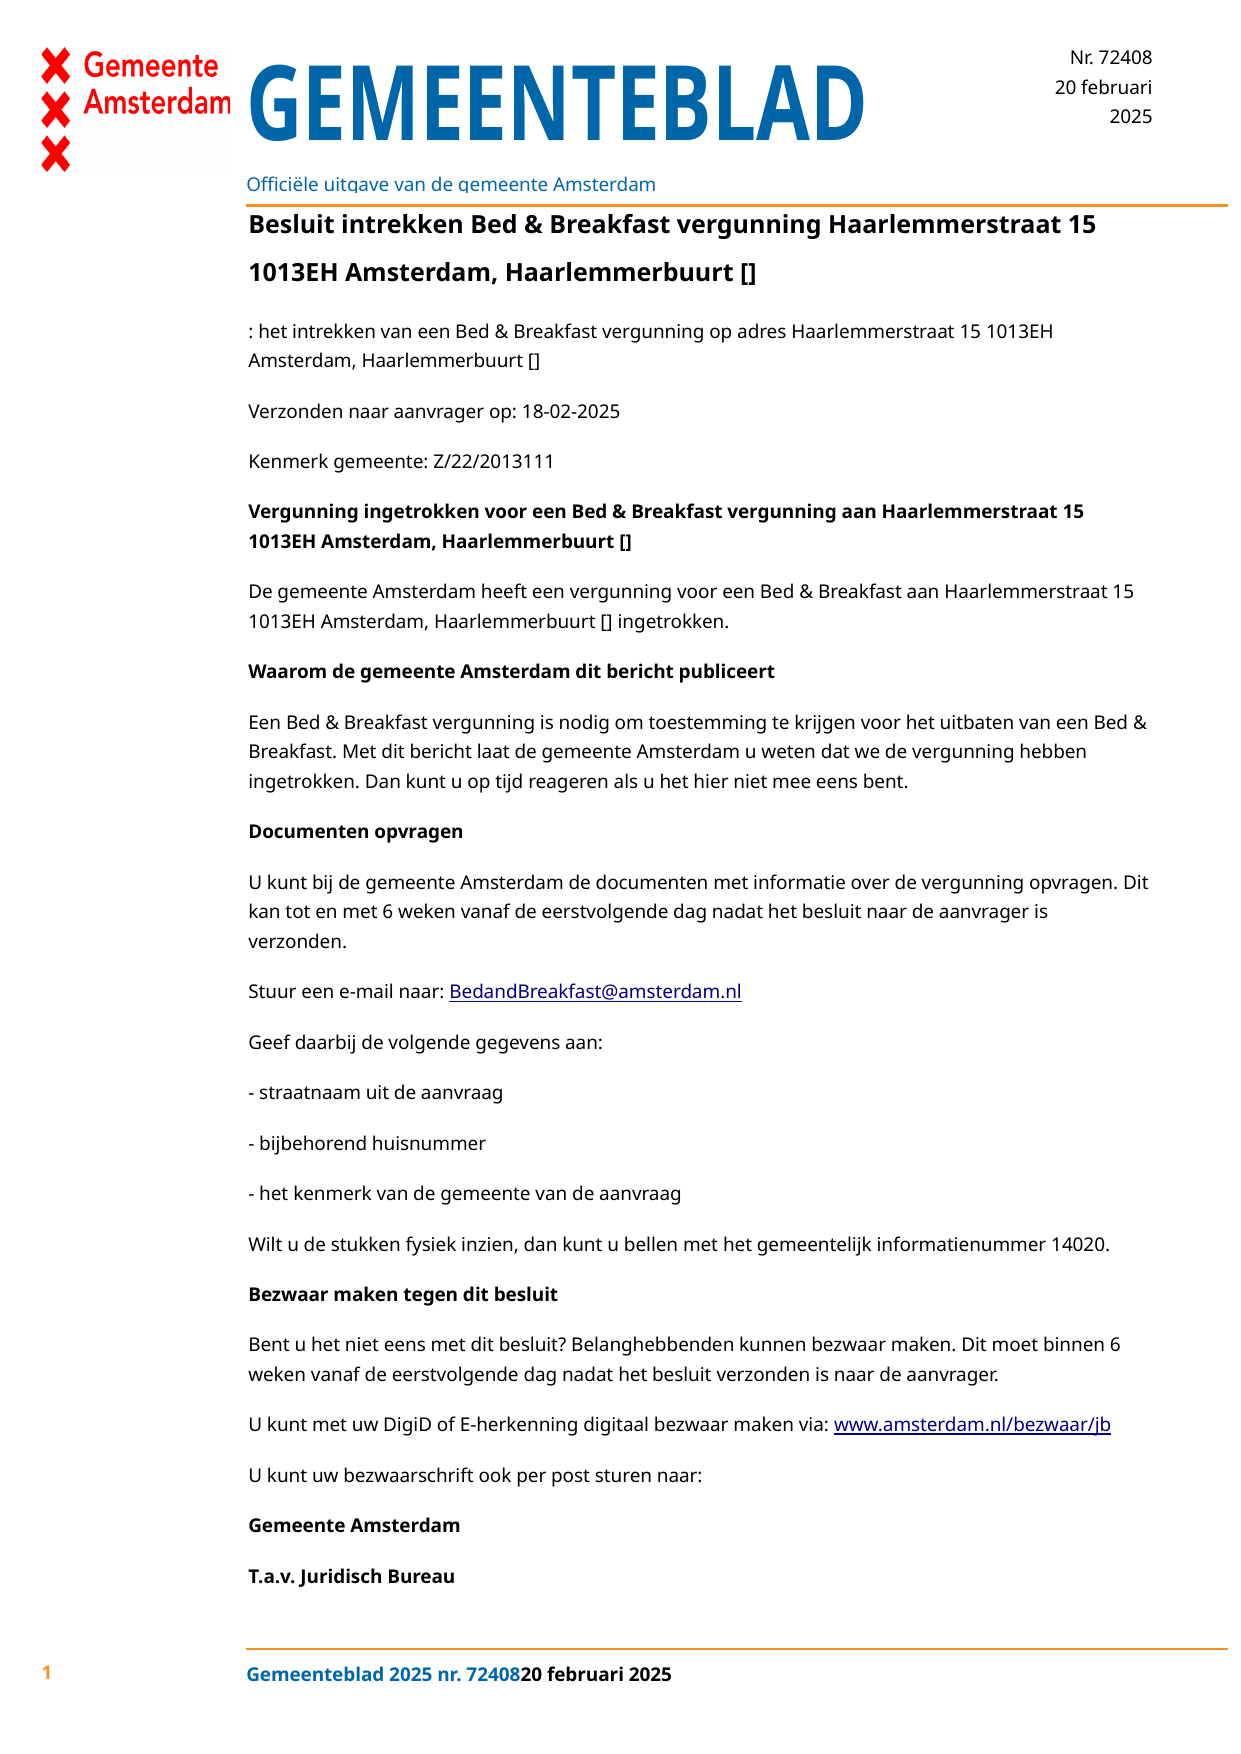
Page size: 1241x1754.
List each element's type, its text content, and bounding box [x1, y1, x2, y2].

text T.a.v. Juridisch Bureau [248, 1563, 1152, 1589]
text Verzonden naar aanvrager op: 18-02-2025 [248, 398, 1152, 424]
text - het kenmerk van de gemeente van de aanvraag [248, 1180, 1152, 1206]
text Vergunning ingetrokken voor een Bed & Breakfast vergunning aan Haarlemmerstraat 15 1013EH Amsterdam, Haarlemmerbuurt [] [248, 499, 1152, 554]
text - bijbehorend huisnummer [248, 1130, 1152, 1156]
text U kunt bij de gemeente Amsterdam de documenten met informatie over de vergunning opvragen. Dit kan tot en met 6 weken vanaf de eerstvolgende dag nadat het besluit naar de aanvrager is verzonden. [248, 869, 1152, 954]
text : het intrekken van een Bed & Breakfast vergunning op adres Haarlemmerstraat 15 1013EH Amsterdam, Haarlemmerbuurt [] [248, 318, 1152, 373]
text Kenmerk gemeente: Z/22/2013111 [248, 448, 1152, 474]
text Een Bed & Breakfast vergunning is nodig om toestemming te krijgen voor het uitbaten van een Bed & Breakfast. Met dit bericht laat de gemeente Amsterdam u weten dat we de vergunning hebben ingetrokken. Dan kunt u op tijd reageren als u het hier niet mee eens bent. [248, 709, 1152, 794]
text Bezwaar maken tegen dit besluit [248, 1281, 1152, 1307]
text Documenten opvragen [248, 819, 1152, 844]
text Besluit intrekken Bed & Breakfast vergunning Haarlemmerstraat 15 1013EH Amsterdam, Haarlemmerbuurt [] [248, 207, 1152, 288]
text U kunt uw bezwaarschrift ook per post sturen naar: [248, 1462, 1152, 1488]
text Stuur een e-mail naar: BedandBreakfast@amsterdam.nl [248, 979, 1152, 1004]
picture [41, 47, 231, 172]
text U kunt met uw DigiD of E-herkenning digitaal bezwaar maken via: www.amsterdam.nl/bezwaar/jb [248, 1412, 1152, 1437]
text Geef daarbij de volgende gegevens aan: [248, 1029, 1152, 1055]
text Gemeente Amsterdam [248, 1512, 1152, 1538]
text Bent u het niet eens met dit besluit? Belanghebbenden kunnen bezwaar maken. Dit moet binnen 6 weken vanaf de eerstvolgende dag nadat het besluit verzonden is naar de aanvrager. [248, 1332, 1152, 1387]
text De gemeente Amsterdam heeft een vergunning voor een Bed & Breakfast aan Haarlemmerstraat 15 1013EH Amsterdam, Haarlemmerbuurt [] ingetrokken. [248, 579, 1152, 634]
text Waarom de gemeente Amsterdam dit bericht publiceert [248, 659, 1152, 684]
text - straatnaam uit de aanvraag [248, 1079, 1152, 1105]
text Wilt u de stukken fysiek inzien, dan kunt u bellen met het gemeentelijk informatienummer 14020. [248, 1231, 1152, 1257]
